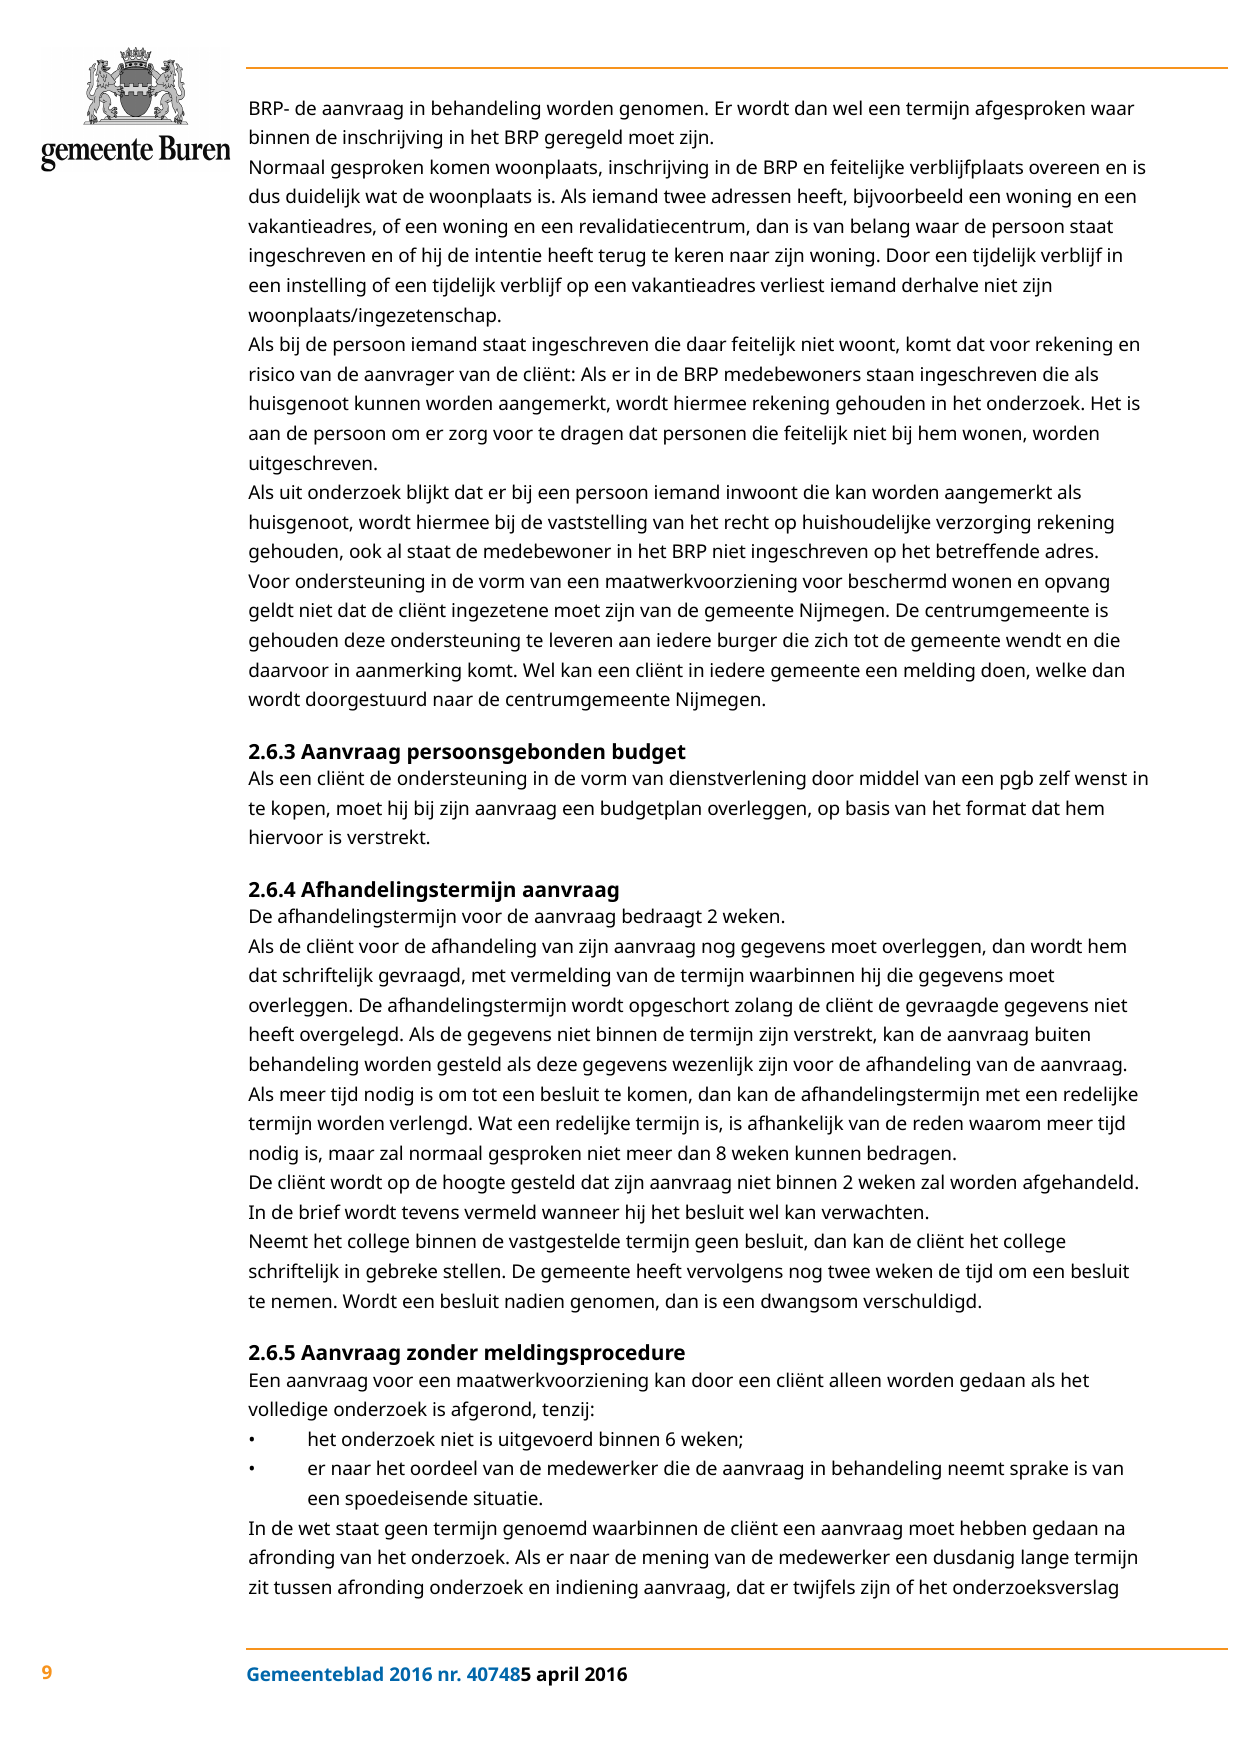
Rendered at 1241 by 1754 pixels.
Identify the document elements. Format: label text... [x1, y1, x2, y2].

text Voor ondersteuning in de vorm van een maatwerkvoorziening voor beschermd wonen en opvang geldt niet dat de cliënt ingezetene moet zijn van de gemeente Nijmegen. De centrumgemeente is gehouden deze ondersteuning te leveren aan iedere burger die zich tot de gemeente wendt en die daarvoor in aanmerking komt. Wel kan een cliënt in iedere gemeente een melding doen, welke dan wordt doorgestuurd naar de centrumgemeente Nijmegen. [248, 568, 1152, 712]
list het onderzoek niet is uitgevoerd binnen 6 weken; [248, 1426, 1152, 1452]
text De cliënt wordt op de hoogte gesteld dat zijn aanvraag niet binnen 2 weken zal worden afgehandeld. In de brief wordt tevens vermeld wanneer hij het besluit wel kan verwachten. [248, 1169, 1152, 1225]
picture [41, 47, 231, 172]
text Een aanvraag voor een maatwerkvoorziening kan door een cliënt alleen worden gedaan als het volledige onderzoek is afgerond, tenzij: [248, 1367, 1152, 1422]
text Als uit onderzoek blijkt dat er bij een persoon iemand inwoont die kan worden aangemerkt als huisgenoot, wordt hiermee bij de vaststelling van het recht op huishoudelijke verzorging rekening gehouden, ook al staat de medebewoner in het BRP niet ingeschreven op het betreffende adres. [248, 479, 1152, 564]
text In de wet staat geen termijn genoemd waarbinnen de cliënt een aanvraag moet hebben gedaan na afronding van het onderzoek. Als er naar de mening van de medewerker een dusdanig lange termijn zit tussen afronding onderzoek en indiening aanvraag, dat er twijfels zijn of het onderzoeksverslag [248, 1515, 1152, 1599]
text 2.6.3 Aanvraag persoonsgebonden budget [248, 737, 1152, 765]
text Neemt het college binnen de vastgestelde termijn geen besluit, dan kan de cliënt het college schriftelijk in gebreke stellen. De gemeente heeft vervolgens nog twee weken de tijd om een besluit te nemen. Wordt een besluit nadien genomen, dan is een dwangsom verschuldigd. [248, 1229, 1152, 1314]
text Als meer tijd nodig is om tot een besluit te komen, dan kan de afhandelingstermijn met een redelijke termijn worden verlengd. Wat een redelijke termijn is, is afhankelijk van de reden waarom meer tijd nodig is, maar zal normaal gesproken niet meer dan 8 weken kunnen bedragen. [248, 1081, 1152, 1166]
text De afhandelingstermijn voor de aanvraag bedraagt 2 weken. [248, 903, 1152, 929]
text Normaal gesproken komen woonplaats, inschrijving in de BRP en feitelijke verblijfplaats overeen en is dus duidelijk wat de woonplaats is. Als iemand twee adressen heeft, bijvoorbeeld een woning en een vakantieadres, of een woning en een revalidatiecentrum, dan is van belang waar de persoon staat ingeschreven en of hij de intentie heeft terug te keren naar zijn woning. Door een tijdelijk verblijf in een instelling of een tijdelijk verblijf op een vakantieadres verliest iemand derhalve niet zijn woonplaats/ingezetenschap. [248, 154, 1152, 328]
text Als een cliënt de ondersteuning in de vorm van dienstverlening door middel van een pgb zelf wenst in te kopen, moet hij bij zijn aanvraag een budgetplan overleggen, op basis van het format dat hem hiervoor is verstrekt. [248, 765, 1152, 850]
text Als bij de persoon iemand staat ingeschreven die daar feitelijk niet woont, komt dat voor rekening en risico van de aanvrager van de cliënt: Als er in de BRP medebewoners staan ingeschreven die als huisgenoot kunnen worden aangemerkt, wordt hiermee rekening gehouden in het onderzoek. Het is aan de persoon om er zorg voor te dragen dat personen die feitelijk niet bij hem wonen, worden uitgeschreven. [248, 331, 1152, 476]
text 2.6.4 Afhandelingstermijn aanvraag [248, 875, 1152, 903]
list er naar het oordeel van de medewerker die de aanvraag in behandeling neemt sprake is van een spoedeisende situatie. [248, 1456, 1152, 1511]
text BRP- de aanvraag in behandeling worden genomen. Er wordt dan wel een termijn afgesproken waar binnen de inschrijving in het BRP geregeld moet zijn. [248, 95, 1152, 150]
text Als de cliënt voor de afhandeling van zijn aanvraag nog gegevens moet overleggen, dan wordt hem dat schriftelijk gevraagd, met vermelding van de termijn waarbinnen hij die gegevens moet overleggen. De afhandelingstermijn wordt opgeschort zolang de cliënt de gevraagde gegevens niet heeft overgelegd. Als de gegevens niet binnen de termijn zijn verstrekt, kan de aanvraag buiten behandeling worden gesteld als deze gegevens wezenlijk zijn voor de afhandeling van de aanvraag. [248, 933, 1152, 1077]
text 2.6.5 Aanvraag zonder meldingsprocedure [248, 1338, 1152, 1367]
